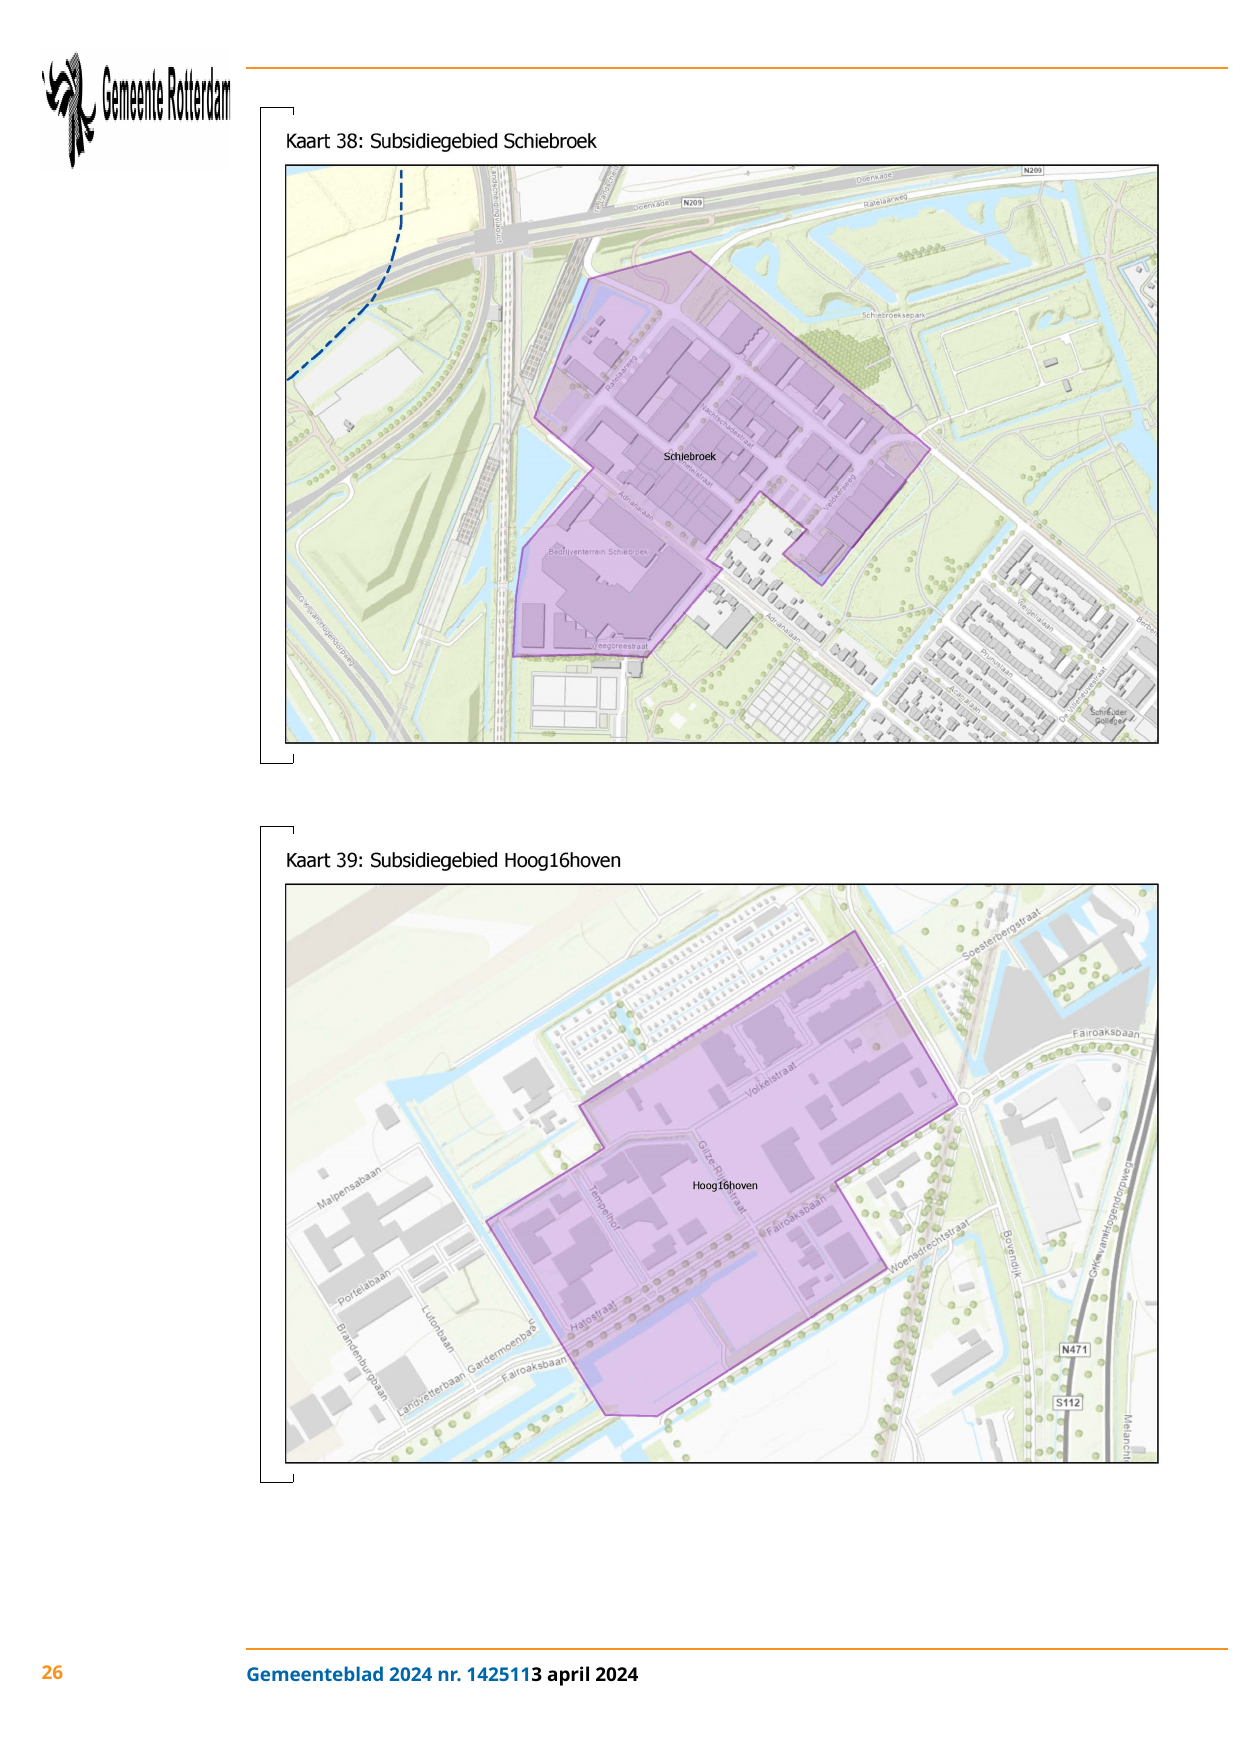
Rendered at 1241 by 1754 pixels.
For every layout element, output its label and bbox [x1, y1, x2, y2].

picture [268, 834, 1173, 1474]
picture [268, 115, 1173, 754]
picture [41, 47, 231, 172]
